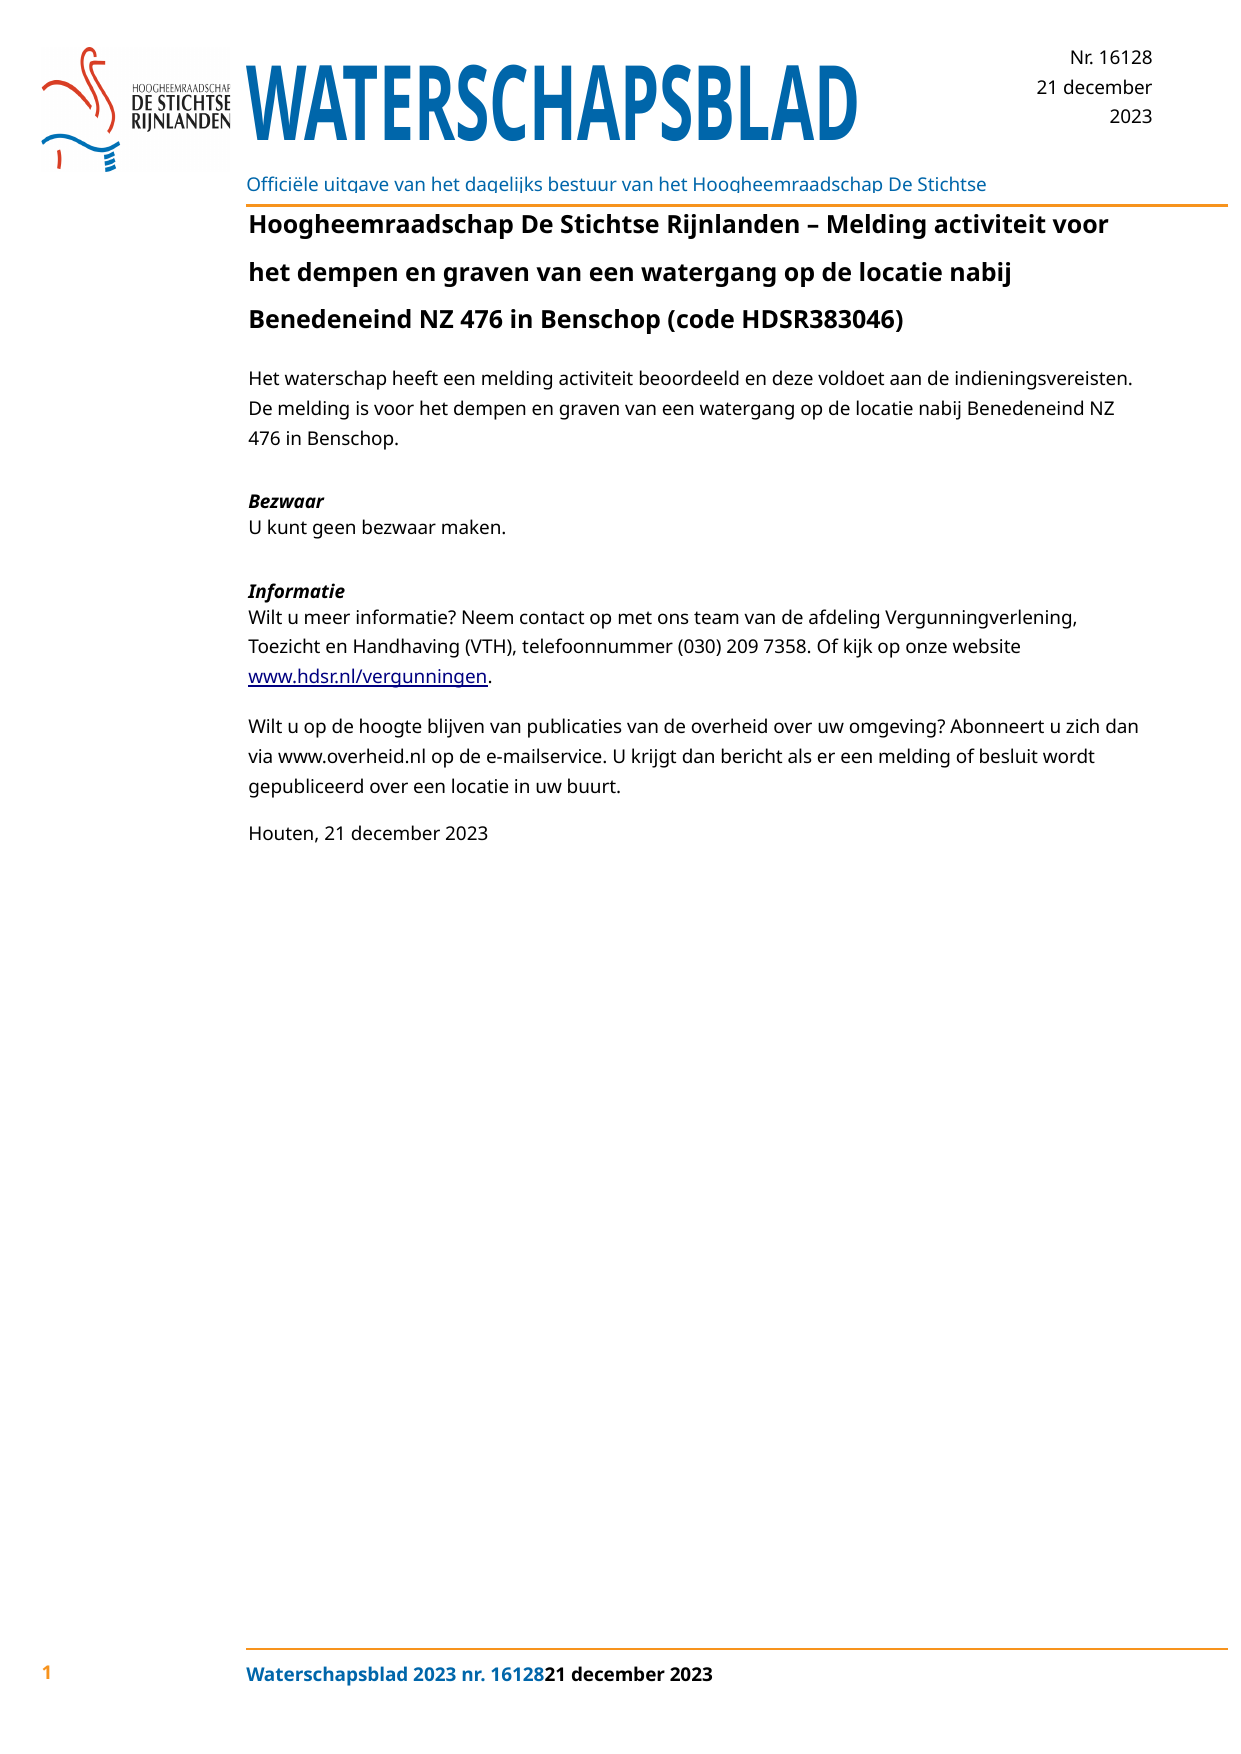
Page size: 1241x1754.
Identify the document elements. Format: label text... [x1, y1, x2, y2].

text Wilt u op de hoogte blijven van publicaties van de overheid over uw omgeving? Abonneert u zich dan via www.overheid.nl op de e-mailservice. U krijgt dan bericht als er een melding of besluit wordt gepubliceerd over een locatie in uw buurt. [248, 714, 1152, 798]
text Informatie [248, 578, 1152, 604]
picture [41, 47, 231, 172]
text Houten, 21 december 2023 [248, 821, 1152, 846]
text Wilt u meer informatie? Neem contact op met ons team van de afdeling Vergunningverlening, Toezicht en Handhaving (VTH), telefoonnummer (030) 209 7358. Of kijk op onze website www.hdsr.nl/vergunningen. [248, 604, 1152, 689]
text Hoogheemraadschap De Stichtse Rijnlanden – Melding activiteit voor het dempen en graven van een watergang op de locatie nabij Benedeneind NZ 476 in Benschop (code HDSR383046) [248, 207, 1152, 336]
text Bezwaar [248, 489, 1152, 514]
text U kunt geen bezwaar maken. [248, 514, 1152, 540]
text Het waterschap heeft een melding activiteit beoordeeld en deze voldoet aan de indieningsvereisten. De melding is voor het dempen en graven van een watergang op de locatie nabij Benedeneind NZ 476 in Benschop. [248, 366, 1152, 450]
